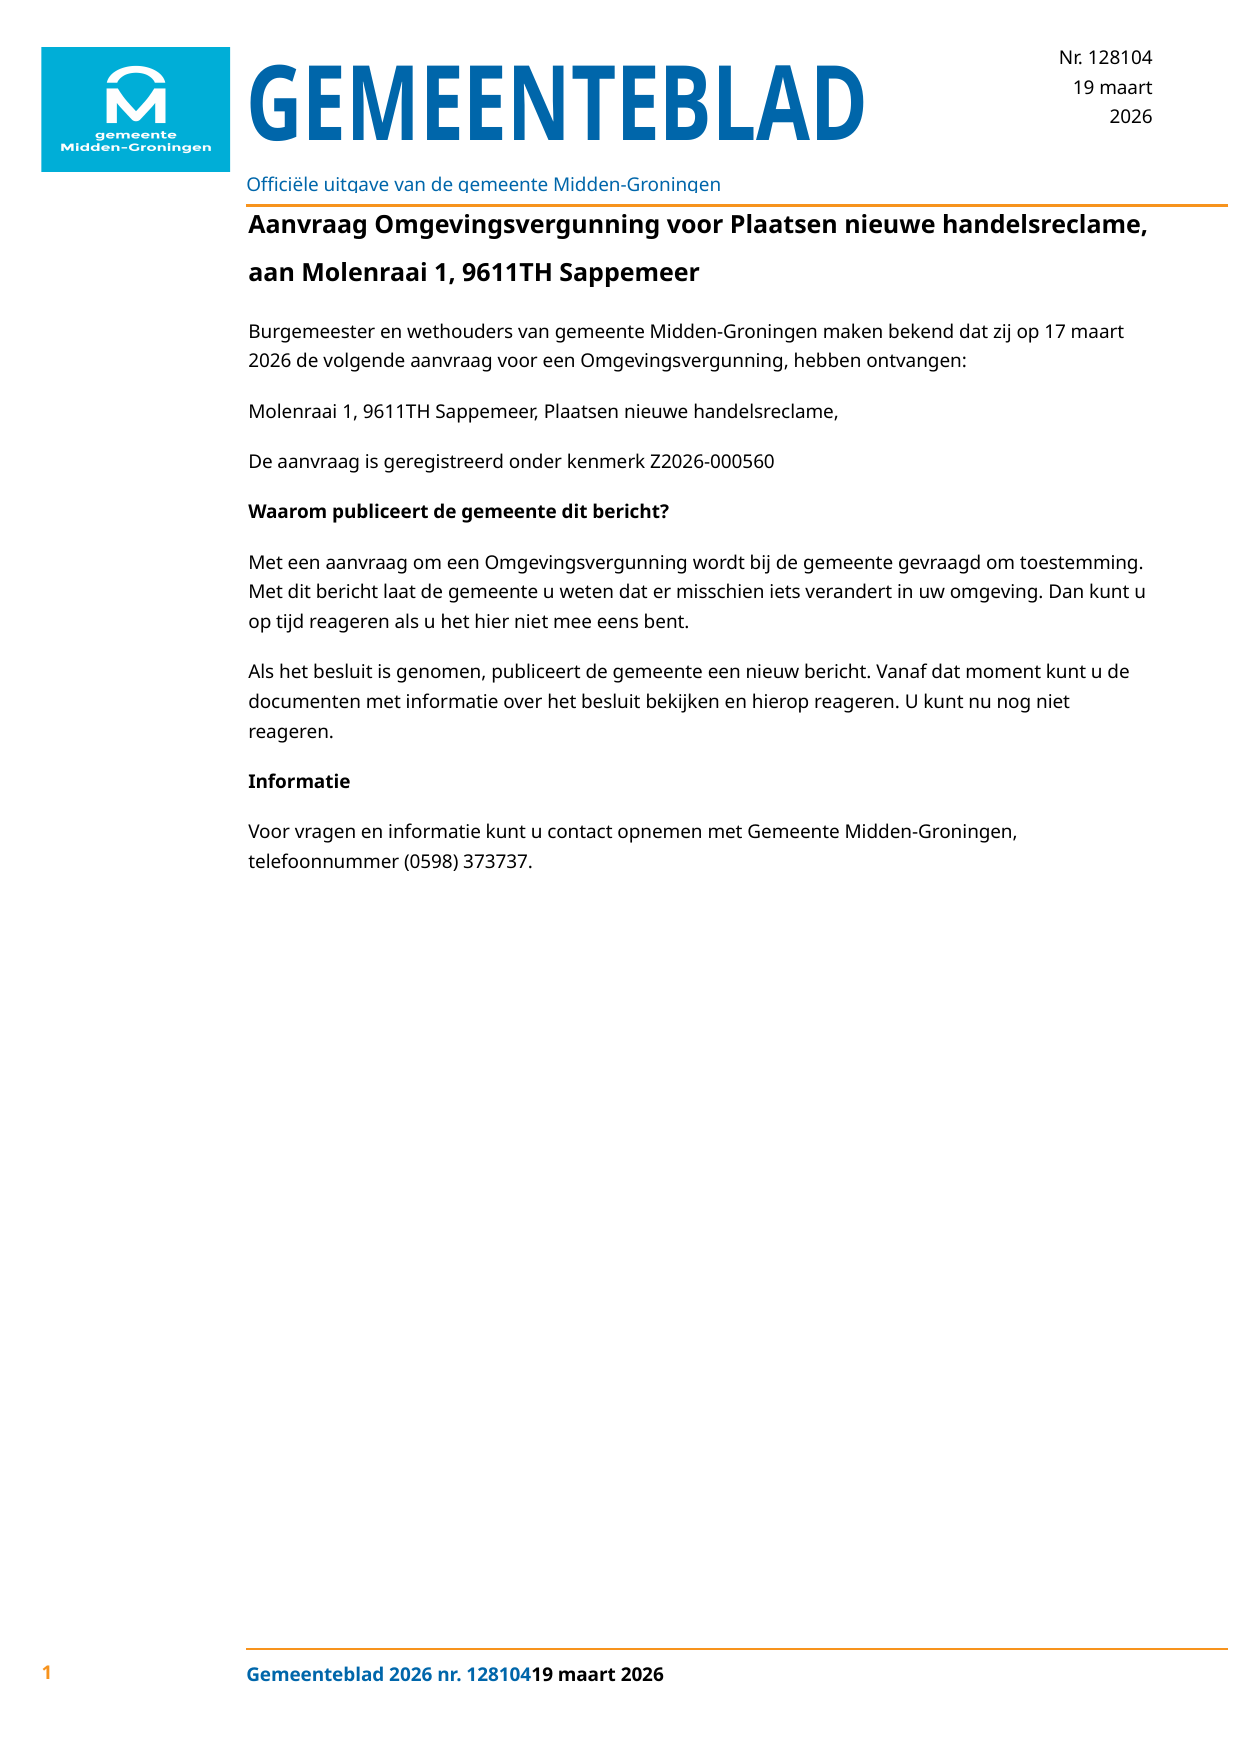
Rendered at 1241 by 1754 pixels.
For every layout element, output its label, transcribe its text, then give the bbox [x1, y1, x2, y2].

text Informatie [248, 768, 1152, 794]
text Voor vragen en informatie kunt u contact opnemen met Gemeente Midden-Groningen, telefoonnummer (0598) 373737. [248, 819, 1152, 874]
picture [108, 66, 164, 82]
text De aanvraag is geregistreerd onder kenmerk Z2026-000560 [248, 448, 1152, 474]
text Met een aanvraag om een Omgevingsvergunning wordt bij de gemeente gevraagd om toestemming. Met dit bericht laat de gemeente u weten dat er misschien iets verandert in uw omgeving. Dan kunt u op tijd reageren als u het hier niet mee eens bent. [248, 549, 1152, 634]
text Aanvraag Omgevingsvergunning voor Plaatsen nieuwe handelsreclame, aan Molenraai 1, 9611TH Sappemeer [248, 207, 1152, 288]
picture [184, 146, 190, 153]
text Molenraai 1, 9611TH Sappemeer, Plaatsen nieuwe handelsreclame, [248, 398, 1152, 424]
picture [107, 89, 165, 122]
text Waarom publiceert de gemeente dit bericht? [248, 499, 1152, 524]
text Als het besluit is genomen, publiceert de gemeente een nieuw bericht. Vanaf dat moment kunt u de documenten met informatie over het besluit bekijken en hierop reageren. U kunt nu nog niet reageren. [248, 659, 1152, 744]
text Burgemeester en wethouders van gemeente Midden-Groningen maken bekend dat zij op 17 maart 2026 de volgende aanvraag voor een Omgevingsvergunning, hebben ontvangen: [248, 318, 1152, 373]
